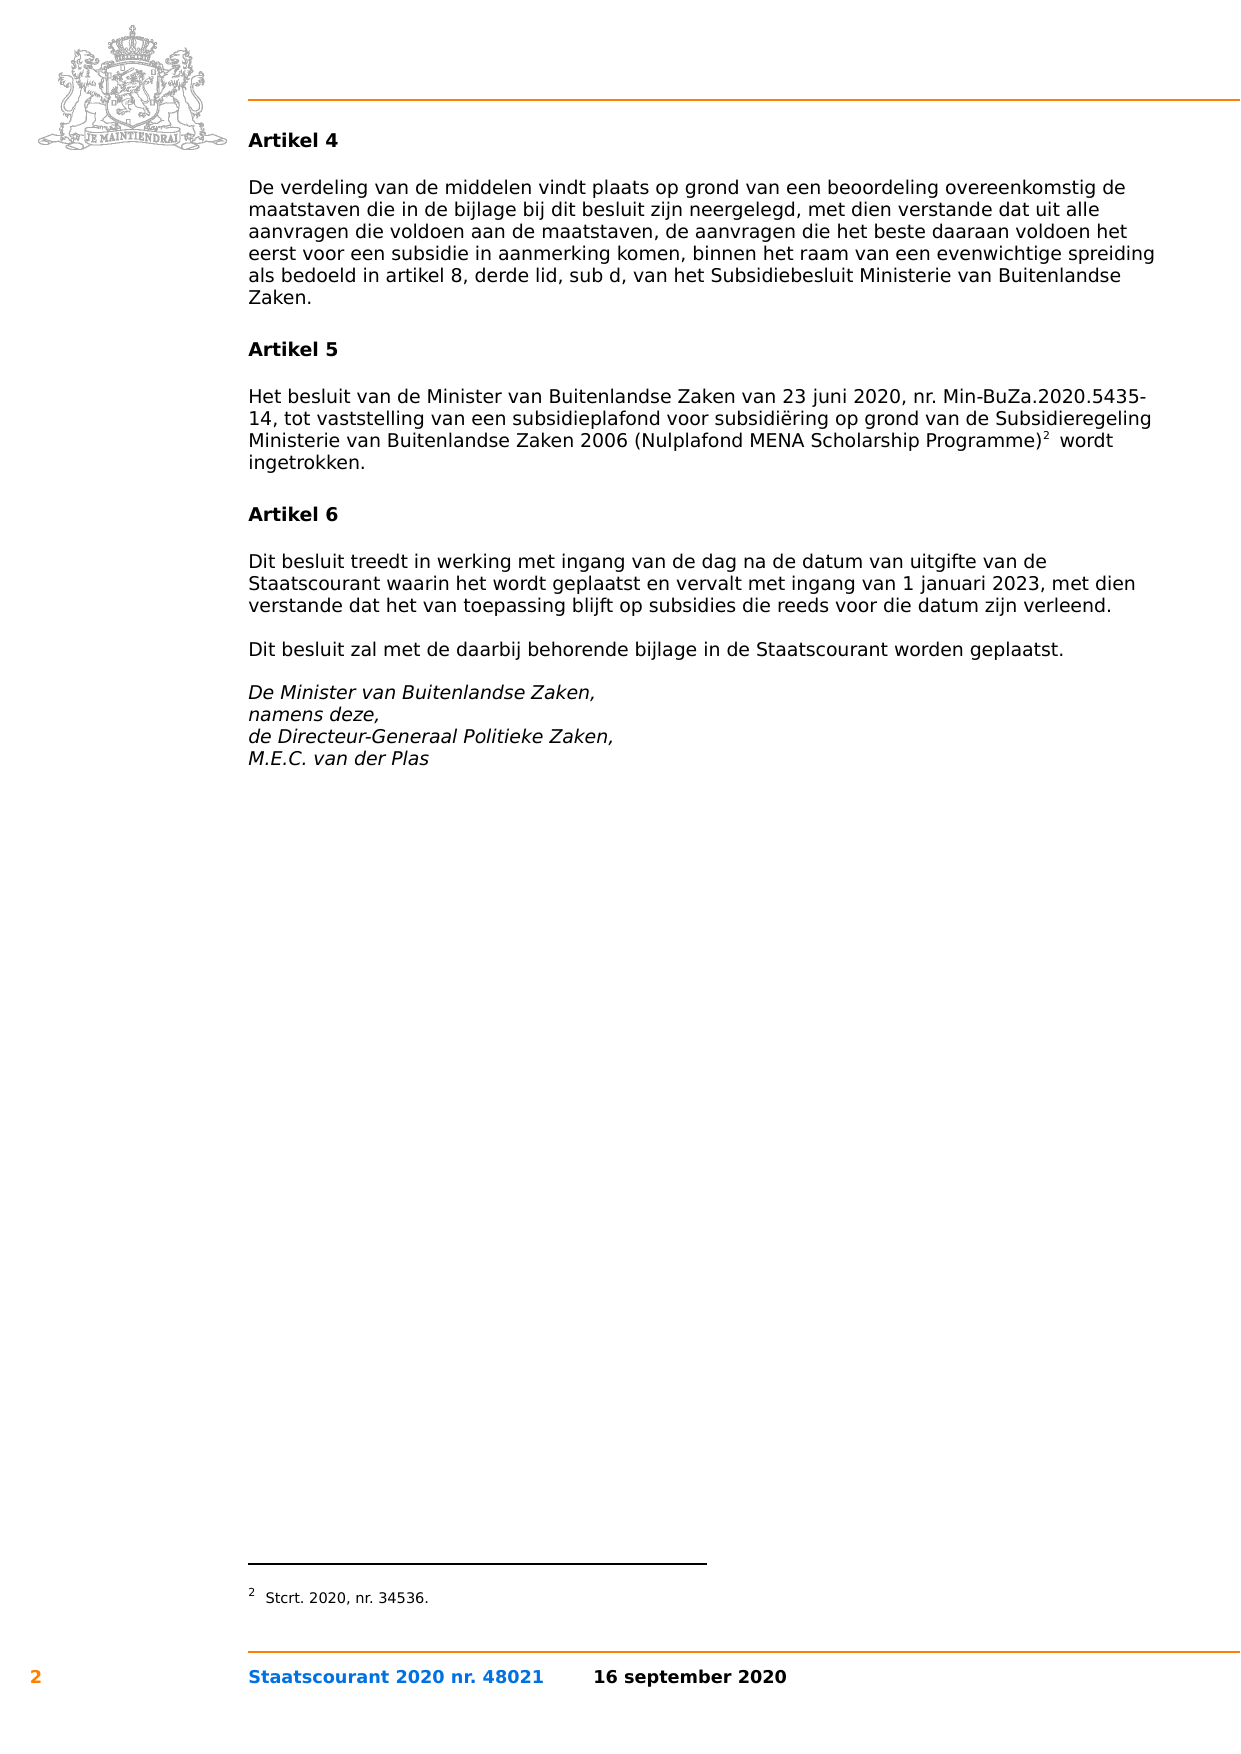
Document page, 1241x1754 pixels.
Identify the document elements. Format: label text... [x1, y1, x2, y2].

text Dit besluit zal met de daarbij behorende bijlage in de Staatscourant worden geplaatst. [248, 638, 1163, 660]
subtitle Artikel 5 [248, 339, 1163, 361]
text Dit besluit treedt in werking met ingang van de dag na de datum van uitgifte van de Staatscourant waarin het wordt geplaatst en vervalt met ingang van 1 januari 2023, met dien verstande dat het van toepassing blijft op subsidies die reeds voor die datum zijn verleend. [248, 551, 1163, 617]
picture [38, 25, 227, 150]
text Het besluit van de Minister van Buitenlandse Zaken van 23 juni 2020, nr. Min-BuZa.2020.5435-14, tot vaststelling van een subsidieplafond voor subsidiëring op grond van de Subsidieregeling Ministerie van Buitenlandse Zaken 2006 (Nulplafond MENA Scholarship Programme) wordt ingetrokken. [248, 386, 1163, 474]
subtitle Artikel 4 [248, 130, 1163, 152]
text Stcrt. 2020, nr. 34536. [248, 1586, 1163, 1608]
subtitle Artikel 6 [248, 504, 1163, 526]
text De Minister van Buitenlandse Zaken, namens deze, de Directeur-Generaal Politieke Zaken, M.E.C. van der Plas [248, 682, 1163, 770]
text De verdeling van de middelen vindt plaats op grond van een beoordeling overeenkomstig de maatstaven die in de bijlage bij dit besluit zijn neergelegd, met dien verstande dat uit alle aanvragen die voldoen aan de maatstaven, de aanvragen die het beste daaraan voldoen het eerst voor een subsidie in aanmerking komen, binnen het raam van een evenwichtige spreiding als bedoeld in artikel 8, derde lid, sub d, van het Subsidiebesluit Ministerie van Buitenlandse Zaken. [248, 177, 1163, 309]
